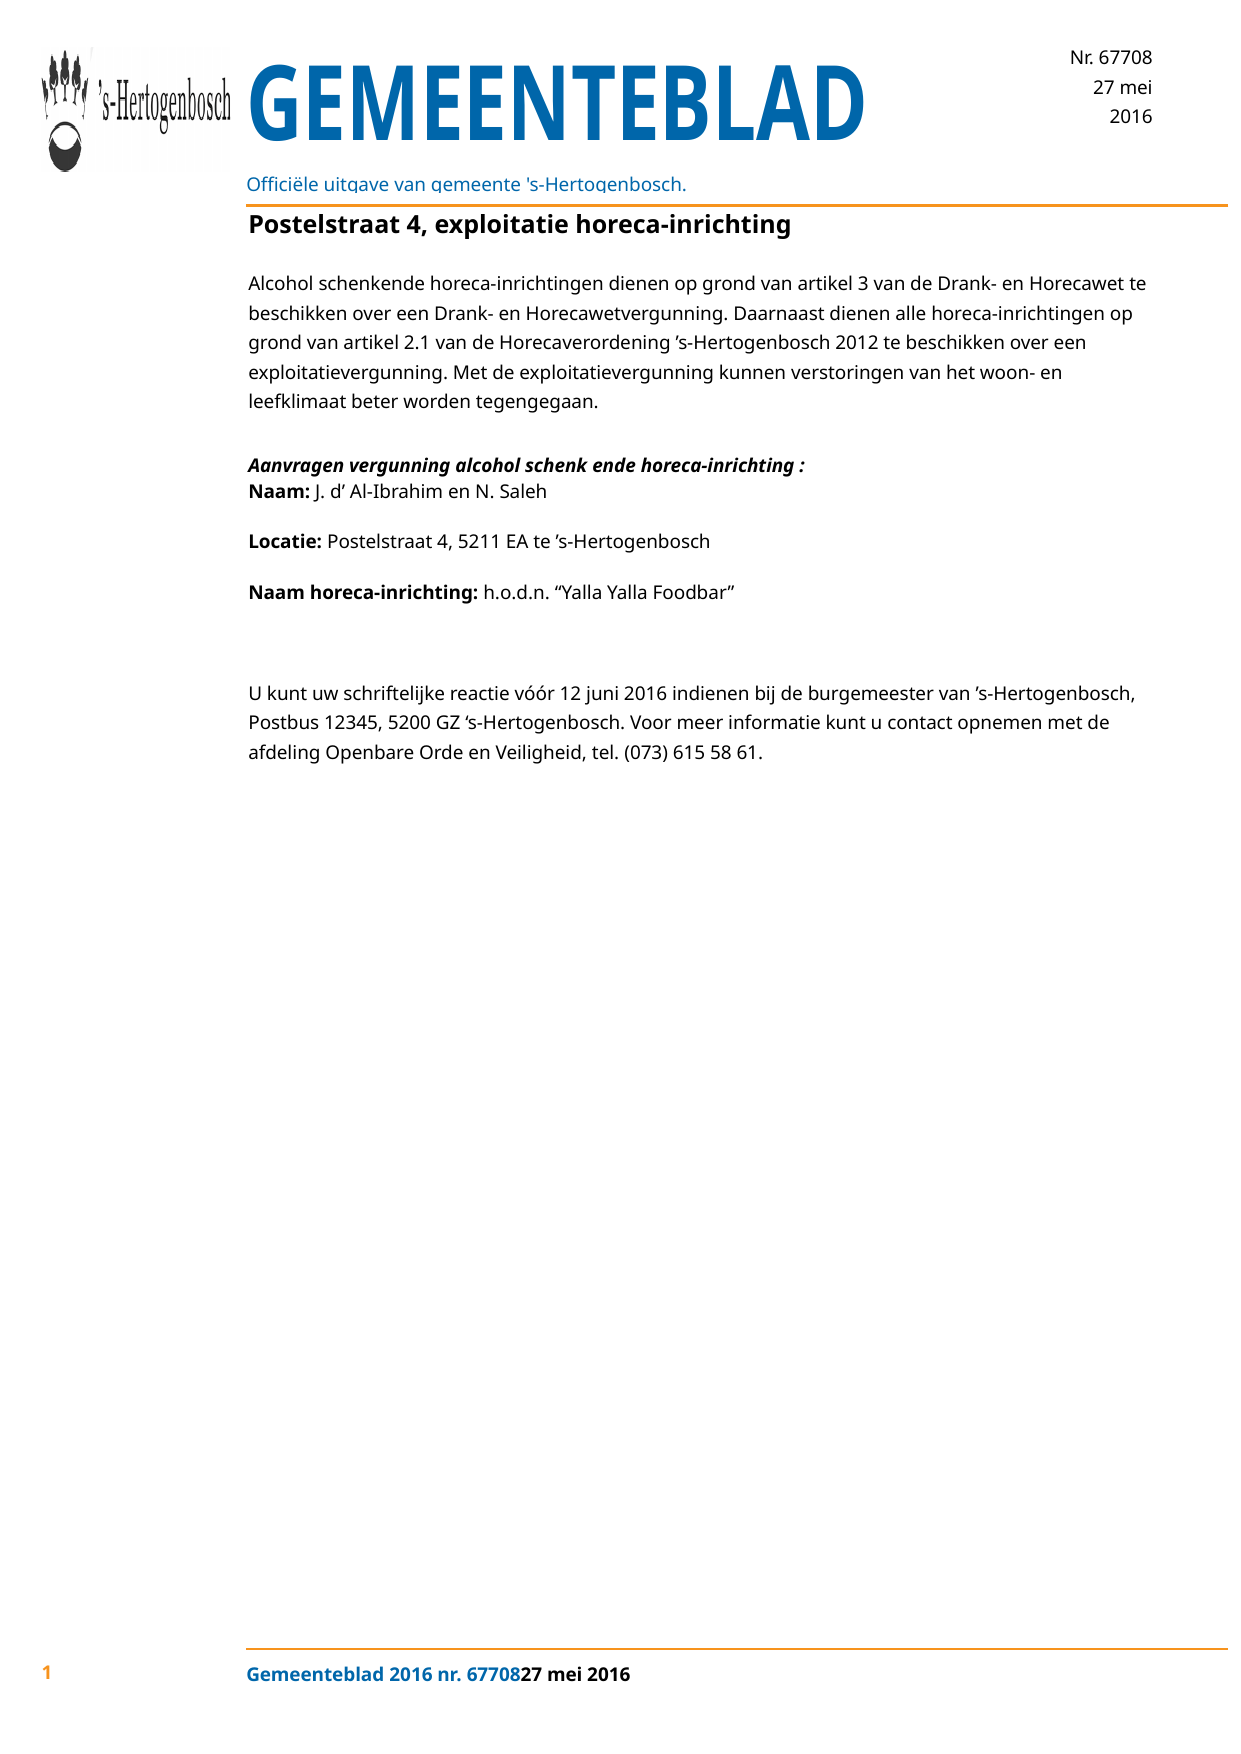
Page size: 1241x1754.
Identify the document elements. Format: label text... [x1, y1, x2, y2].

picture [41, 47, 231, 172]
text Alcohol schenkende horeca-inrichtingen dienen op grond van artikel 3 van de Drank- en Horecawet te beschikken over een Drank- en Horecawetvergunning. Daarnaast dienen alle horeca-inrichtingen op grond van artikel 2.1 van de Horecaverordening ’s-Hertogenbosch 2012 te beschikken over een exploitatievergunning. Met de exploitatievergunning kunnen verstoringen van het woon- en leefklimaat beter worden tegengegaan. [248, 270, 1152, 414]
text Naam: J. d’ Al-Ibrahim en N. Saleh [248, 478, 1152, 504]
text Aanvragen vergunning alcohol schenk ende horeca-inrichting : [248, 453, 1152, 478]
text U kunt uw schriftelijke reactie vóór 12 juni 2016 indienen bij de burgemeester van ’s-Hertogenbosch, Postbus 12345, 5200 GZ ‘s-Hertogenbosch. Voor meer informatie kunt u contact opnemen met de afdeling Openbare Orde en Veiligheid, tel. (073) 615 58 61. [248, 680, 1152, 765]
text Naam horeca-inrichting: h.o.d.n. “Yalla Yalla Foodbar” [248, 579, 1152, 605]
text Locatie: Postelstraat 4, 5211 EA te ’s-Hertogenbosch [248, 529, 1152, 554]
text Postelstraat 4, exploitatie horeca-inrichting [248, 207, 1152, 241]
